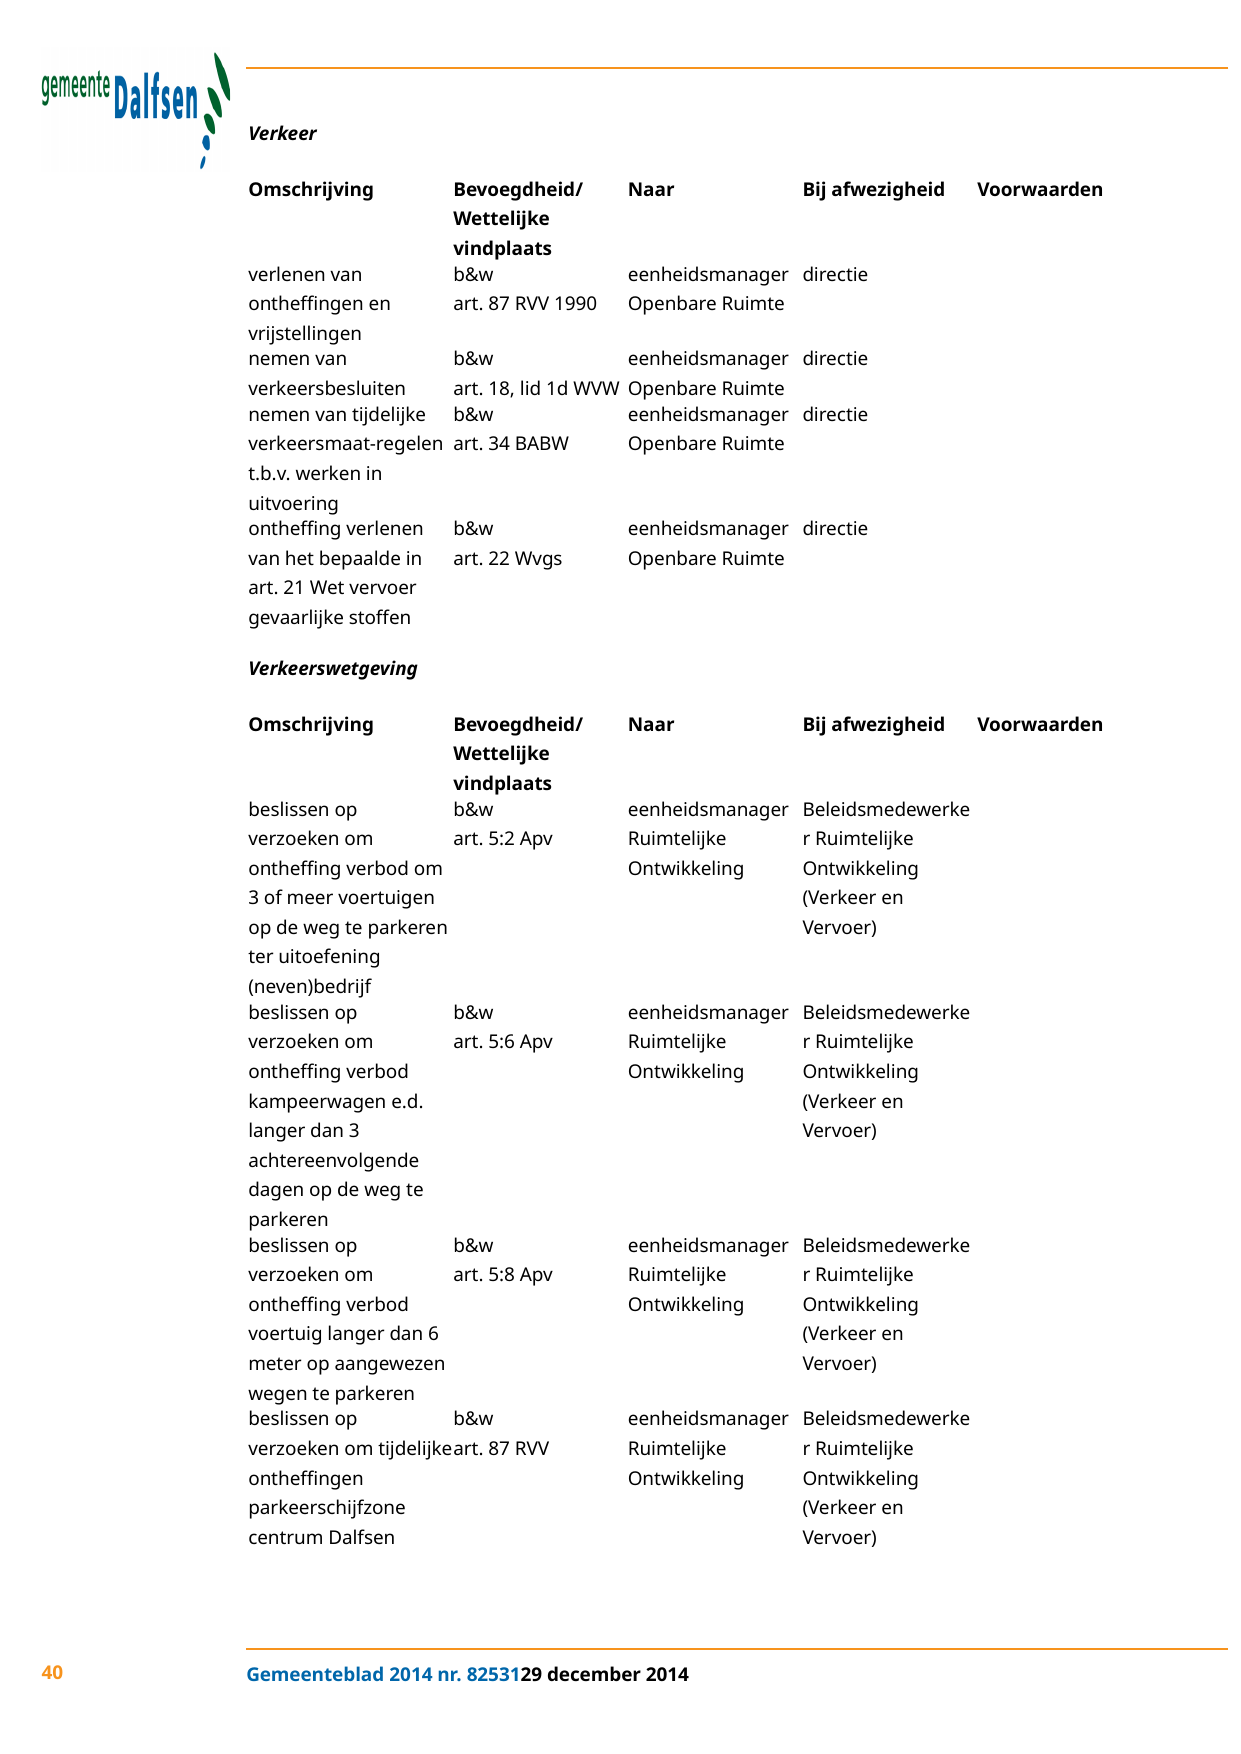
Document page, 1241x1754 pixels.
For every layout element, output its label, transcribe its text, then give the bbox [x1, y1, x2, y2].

picture [41, 47, 231, 172]
table_cell [977, 515, 1152, 630]
table_cell beslissen op verzoeken om ontheffing verbod voertuig langer dan 6 meter op aangewezen wegen te parkeren [248, 1232, 453, 1406]
table_cell [977, 261, 1152, 346]
table_header Bij afwezigheid [802, 711, 977, 796]
table_cell eenheidsmanager Ruimtelijke Ontwikkeling [628, 1406, 802, 1549]
table_cell b&w art. 87 RVV 1990 [453, 261, 628, 346]
table_cell nemen van verkeersbesluiten [248, 346, 453, 401]
table_header Bij afwezigheid [802, 176, 977, 261]
table_cell directie [802, 515, 977, 630]
table_header Voorwaarden [977, 176, 1152, 261]
table_cell b&w art. 34 BABW [453, 401, 628, 515]
table_header Omschrijving [248, 711, 453, 796]
table_cell b&w art. 22 Wvgs [453, 515, 628, 630]
table_cell beslissen op verzoeken om ontheffing verbod kampeerwagen e.d. langer dan 3 achtereenvolgende dagen op de weg te parkeren [248, 999, 453, 1232]
table_cell [977, 1232, 1152, 1406]
table_header Naar [628, 711, 802, 796]
table_cell ontheffing verlenen van het bepaalde in art. 21 Wet vervoer gevaarlijke stoffen [248, 515, 453, 630]
table_header Bevoegdheid/Wettelijke vindplaats [453, 176, 628, 261]
table_cell [977, 1406, 1152, 1549]
table_cell b&w art. 5:8 Apv [453, 1232, 628, 1406]
table_cell [977, 346, 1152, 401]
table_cell eenheidsmanager Openbare Ruimte [628, 401, 802, 515]
text Verkeer [248, 121, 1152, 146]
table_cell Beleidsmedewerker Ruimtelijke Ontwikkeling (Verkeer en Vervoer) [802, 1406, 977, 1549]
table_header Omschrijving [248, 176, 453, 261]
table_cell beslissen op verzoeken om ontheffing verbod om 3 of meer voertuigen op de weg te parkeren ter uitoefening (neven)bedrijf [248, 796, 453, 999]
table_cell [977, 999, 1152, 1232]
table_header Naar [628, 176, 802, 261]
table_cell directie [802, 261, 977, 346]
table_cell directie [802, 401, 977, 515]
table_cell [977, 796, 1152, 999]
table_cell Beleidsmedewerker Ruimtelijke Ontwikkeling (Verkeer en Vervoer) [802, 999, 977, 1232]
table_cell beslissen op verzoeken om tijdelijke ontheffingen parkeerschijfzone centrum Dalfsen [248, 1406, 453, 1549]
table_header Bevoegdheid/Wettelijke vindplaats [453, 711, 628, 796]
table_cell eenheidsmanager Openbare Ruimte [628, 346, 802, 401]
table_cell b&w art. 5:2 Apv [453, 796, 628, 999]
table_header Voorwaarden [977, 711, 1152, 796]
table_cell verlenen van ontheffingen en vrijstellingen [248, 261, 453, 346]
table_cell b&w art. 87 RVV [453, 1406, 628, 1549]
table_cell Beleidsmedewerker Ruimtelijke Ontwikkeling (Verkeer en Vervoer) [802, 1232, 977, 1406]
table_cell directie [802, 346, 977, 401]
table_cell nemen van tijdelijke verkeersmaat-regelen t.b.v. werken in uitvoering [248, 401, 453, 515]
table_cell eenheidsmanager Openbare Ruimte [628, 261, 802, 346]
table_cell b&w art. 18, lid 1d WVW [453, 346, 628, 401]
table_cell [977, 401, 1152, 515]
table_cell eenheidsmanager Openbare Ruimte [628, 515, 802, 630]
table_cell Beleidsmedewerker Ruimtelijke Ontwikkeling (Verkeer en Vervoer) [802, 796, 977, 999]
table_cell b&w art. 5:6 Apv [453, 999, 628, 1232]
table_cell eenheidsmanager Ruimtelijke Ontwikkeling [628, 999, 802, 1232]
text Verkeerswetgeving [248, 656, 1152, 681]
table_cell eenheidsmanager Ruimtelijke Ontwikkeling [628, 1232, 802, 1406]
table_cell eenheidsmanager Ruimtelijke Ontwikkeling [628, 796, 802, 999]
